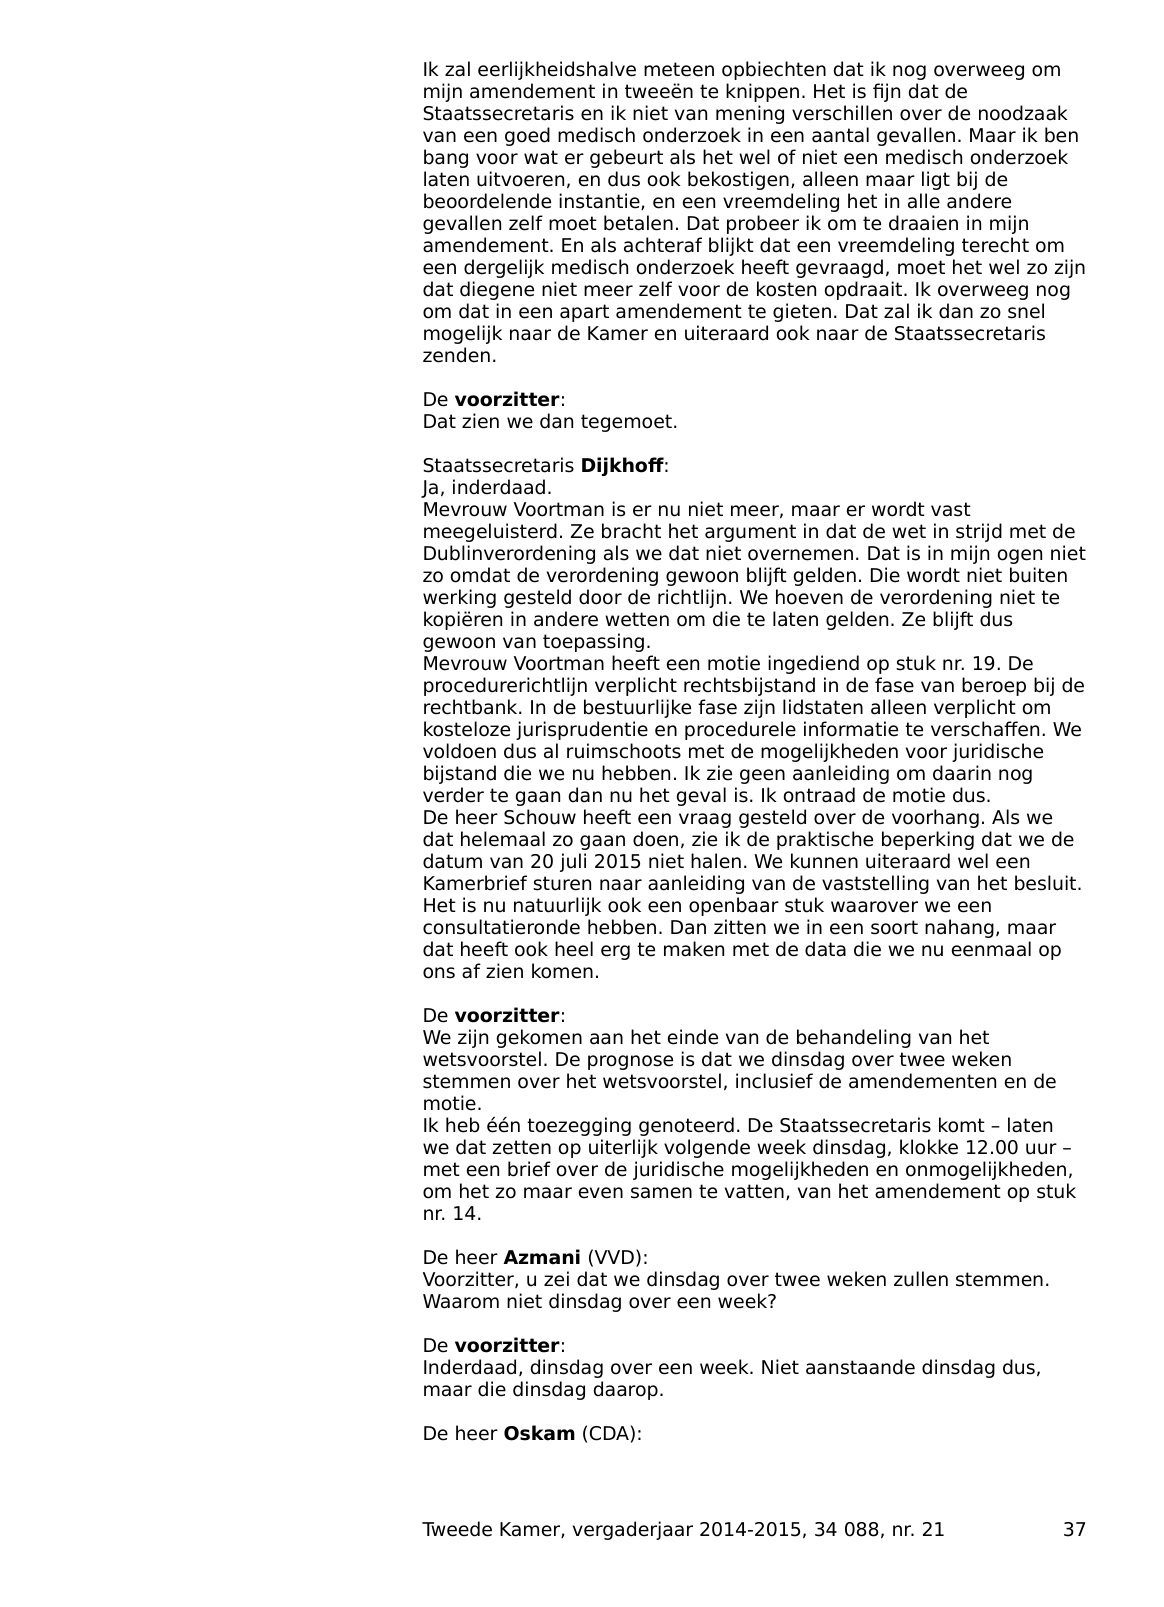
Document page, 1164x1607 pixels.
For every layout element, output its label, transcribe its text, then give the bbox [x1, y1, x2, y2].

text De voorzitter: [422, 389, 1087, 411]
text Mevrouw Voortman heeft een motie ingediend op stuk nr. 19. De procedurerichtlijn verplicht rechtsbijstand in de fase van beroep bij de rechtbank. In de bestuurlijke fase zijn lidstaten alleen verplicht om kosteloze jurisprudentie en procedurele informatie te verschaffen. We voldoen dus al ruimschoots met de mogelijkheden voor juridische bijstand die we nu hebben. Ik zie geen aanleiding om daarin nog verder te gaan dan nu het geval is. Ik ontraad de motie dus. [422, 653, 1087, 807]
text We zijn gekomen aan het einde van de behandeling van het wetsvoorstel. De prognose is dat we dinsdag over twee weken stemmen over het wetsvoorstel, inclusief de amendementen en de motie. [422, 1027, 1087, 1115]
text Mevrouw Voortman is er nu niet meer, maar er wordt vast meegeluisterd. Ze bracht het argument in dat de wet in strijd met de Dublinverordening als we dat niet overnemen. Dat is in mijn ogen niet zo omdat de verordening gewoon blijft gelden. Die wordt niet buiten werking gesteld door de richtlijn. We hoeven de verordening niet te kopiëren in andere wetten om die te laten gelden. Ze blijft dus gewoon van toepassing. [422, 499, 1087, 653]
text Voorzitter, u zei dat we dinsdag over twee weken zullen stemmen. Waarom niet dinsdag over een week? [422, 1269, 1087, 1313]
text De voorzitter: [422, 1335, 1087, 1357]
text Ik zal eerlijkheidshalve meteen opbiechten dat ik nog overweeg om mijn amendement in tweeën te knippen. Het is fijn dat de Staatssecretaris en ik niet van mening verschillen over de noodzaak van een goed medisch onderzoek in een aantal gevallen. Maar ik ben bang voor wat er gebeurt als het wel of niet een medisch onderzoek laten uitvoeren, en dus ook bekostigen, alleen maar ligt bij de beoordelende instantie, en een vreemdeling het in alle andere gevallen zelf moet betalen. Dat probeer ik om te draaien in mijn amendement. En als achteraf blijkt dat een vreemdeling terecht om een dergelijk medisch onderzoek heeft gevraagd, moet het wel zo zijn dat diegene niet meer zelf voor de kosten opdraait. Ik overweeg nog om dat in een apart amendement te gieten. Dat zal ik dan zo snel mogelijk naar de Kamer en uiteraard ook naar de Staatssecretaris zenden. [422, 59, 1087, 367]
text De voorzitter: [422, 1005, 1087, 1027]
text De heer Schouw heeft een vraag gesteld over de voorhang. Als we dat helemaal zo gaan doen, zie ik de praktische beperking dat we de datum van 20 juli 2015 niet halen. We kunnen uiteraard wel een Kamerbrief sturen naar aanleiding van de vaststelling van het besluit. Het is nu natuurlijk ook een openbaar stuk waarover we een consultatieronde hebben. Dan zitten we in een soort nahang, maar dat heeft ook heel erg te maken met de data die we nu eenmaal op ons af zien komen. [422, 807, 1087, 983]
text Staatssecretaris Dijkhoff: [422, 455, 1087, 477]
text Ja, inderdaad. [422, 477, 1087, 499]
text Ik heb één toezegging genoteerd. De Staatssecretaris komt – laten we dat zetten op uiterlijk volgende week dinsdag, klokke 12.00 uur – met een brief over de juridische mogelijkheden en onmogelijkheden, om het zo maar even samen te vatten, van het amendement op stuk nr. 14. [422, 1115, 1087, 1224]
text De heer Oskam (CDA): [422, 1423, 1087, 1445]
text Inderdaad, dinsdag over een week. Niet aanstaande dinsdag dus, maar die dinsdag daarop. [422, 1357, 1087, 1401]
text De heer Azmani (VVD): [422, 1247, 1087, 1269]
text Dat zien we dan tegemoet. [422, 411, 1087, 433]
